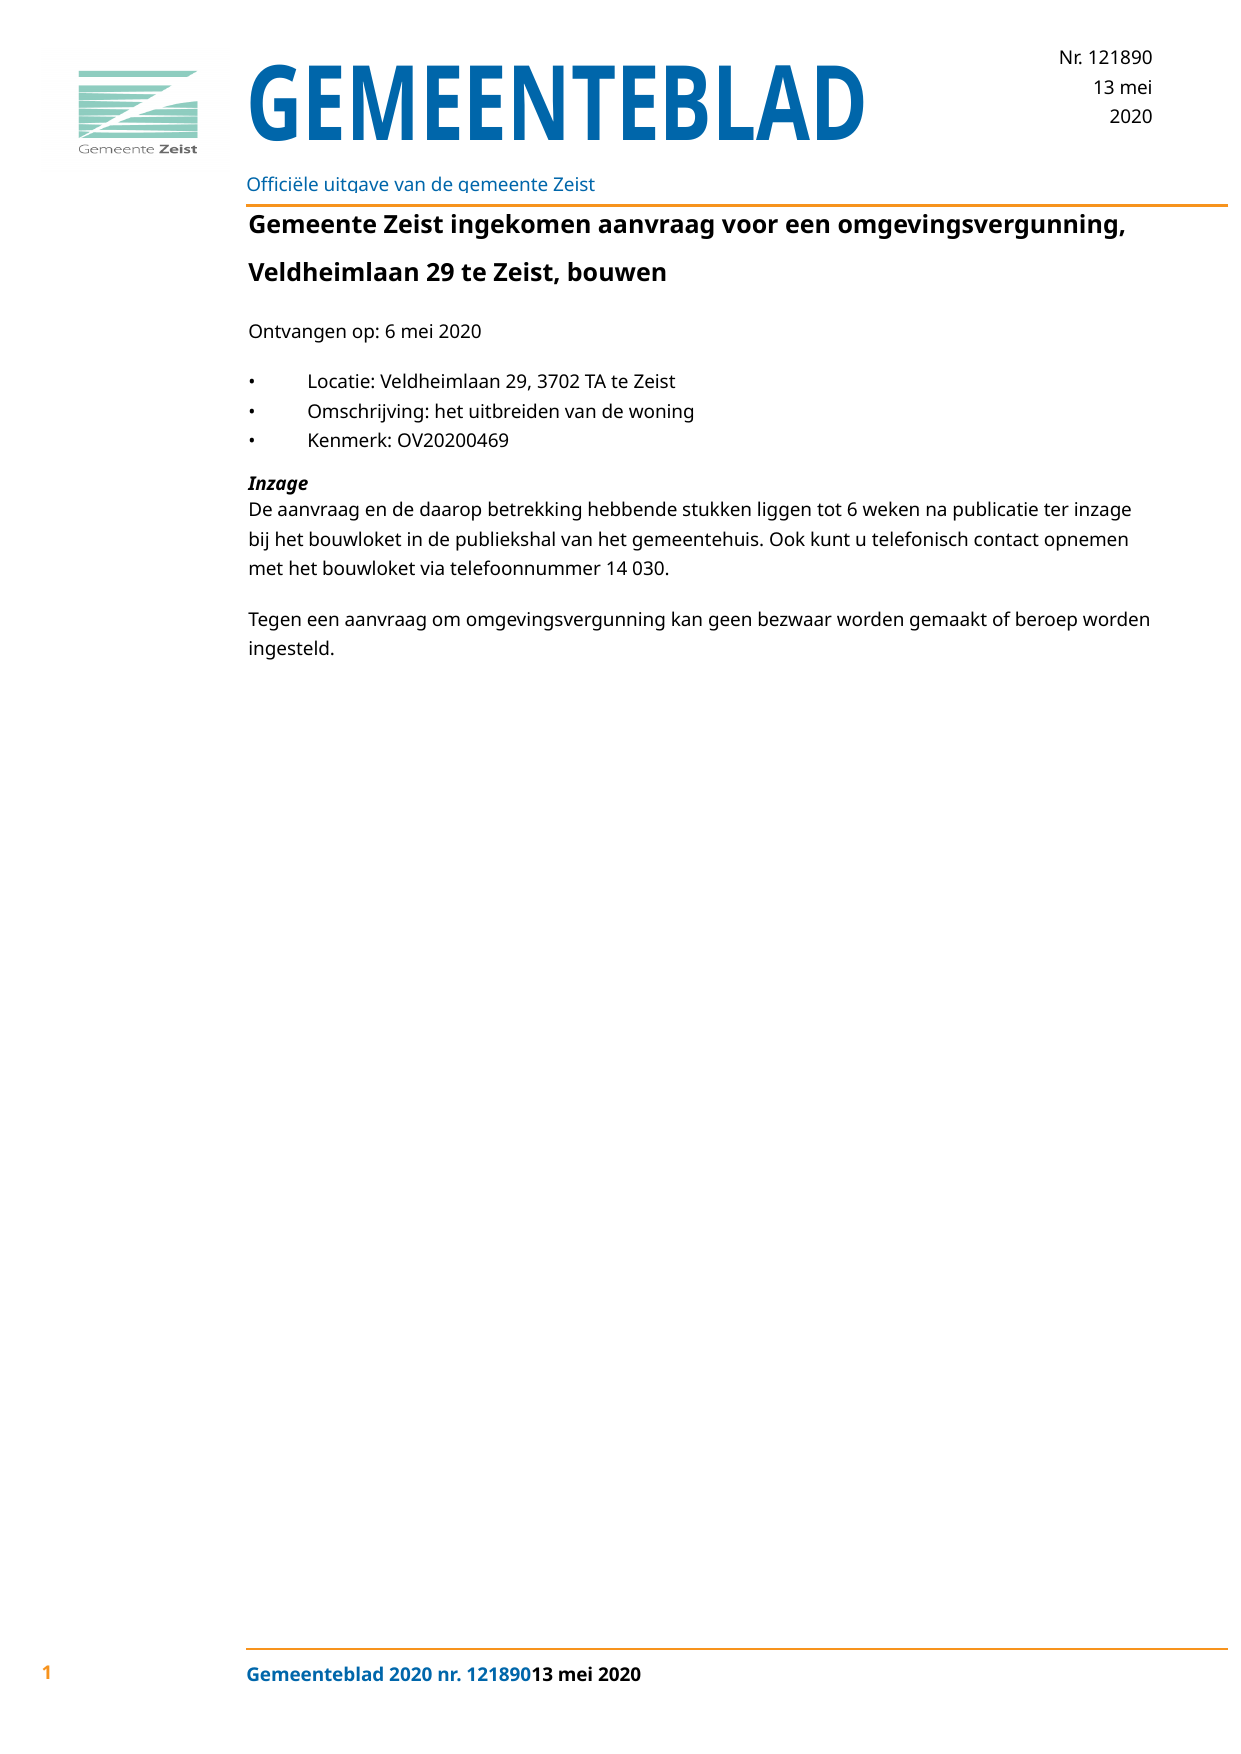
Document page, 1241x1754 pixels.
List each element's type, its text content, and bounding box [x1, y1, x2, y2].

list Locatie: Veldheimlaan 29, 3702 TA te Zeist [248, 368, 1152, 394]
text Inzage [248, 471, 1152, 496]
text Tegen een aanvraag om omgevingsvergunning kan geen bezwaar worden gemaakt of beroep worden ingesteld. [248, 606, 1152, 661]
text Gemeente Zeist ingekomen aanvraag voor een omgevingsvergunning, Veldheimlaan 29 te Zeist, bouwen [248, 207, 1152, 288]
text De aanvraag en de daarop betrekking hebbende stukken liggen tot 6 weken na publicatie ter inzage bij het bouwloket in de publiekshal van het gemeentehuis. Ook kunt u telefonisch contact opnemen met het bouwloket via telefoonnummer 14 030. [248, 496, 1152, 581]
list Omschrijving: het uitbreiden van de woning [248, 398, 1152, 424]
list Kenmerk: OV20200469 [248, 427, 1152, 453]
picture [41, 47, 231, 172]
text Ontvangen op: 6 mei 2020 [248, 318, 1152, 344]
